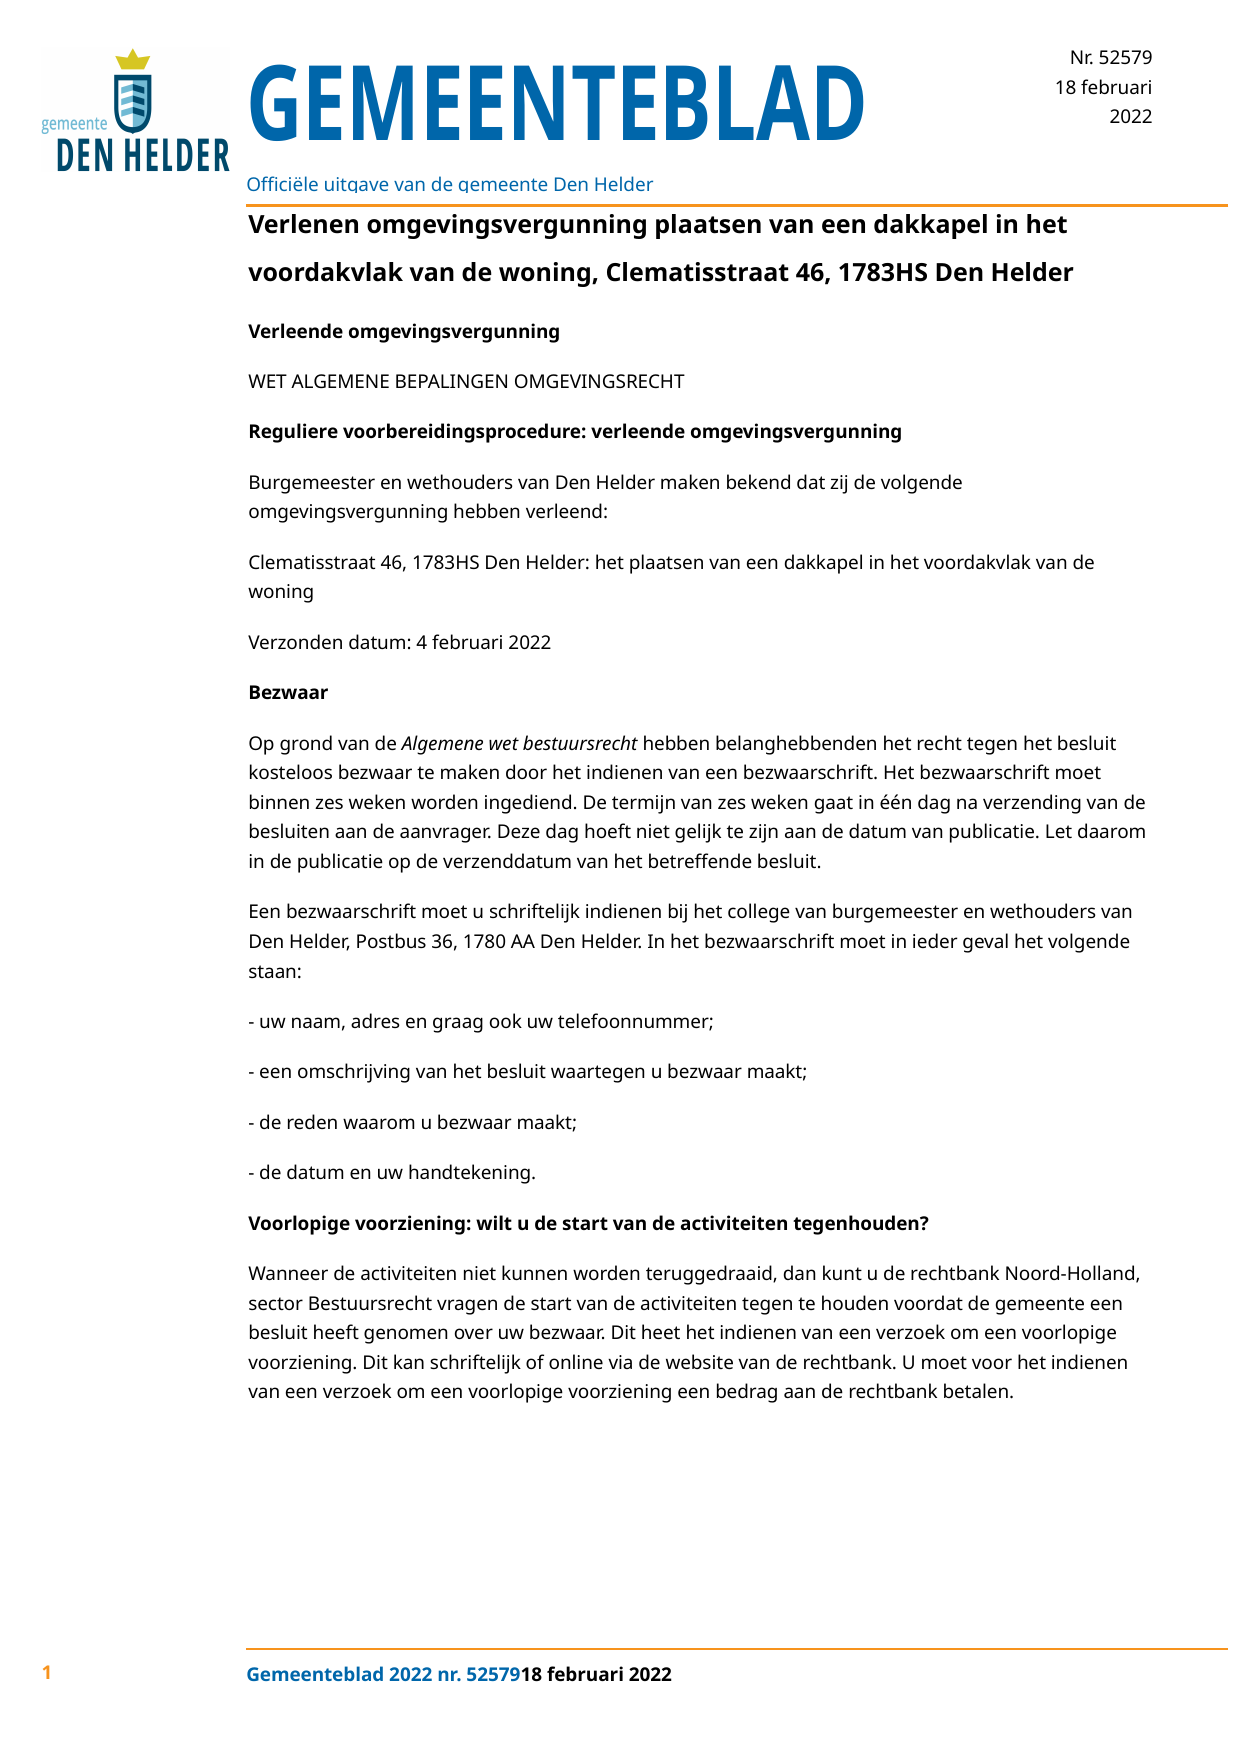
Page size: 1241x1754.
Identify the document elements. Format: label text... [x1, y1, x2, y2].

text Verzonden datum: 4 februari 2022 [248, 629, 1152, 655]
text Op grond van de Algemene wet bestuursrecht hebben belanghebbenden het recht tegen het besluit kosteloos bezwaar te maken door het indienen van een bezwaarschrift. Het bezwaarschrift moet binnen zes weken worden ingediend. De termijn van zes weken gaat in één dag na verzending van de besluiten aan de aanvrager. Deze dag hoeft niet gelijk te zijn aan de datum van publicatie. Let daarom in de publicatie op de verzenddatum van het betreffende besluit. [248, 730, 1152, 874]
text Bezwaar [248, 679, 1152, 705]
text - uw naam, adres en graag ook uw telefoonnummer; [248, 1008, 1152, 1034]
text - de reden waarom u bezwaar maakt; [248, 1109, 1152, 1135]
text Verleende omgevingsvergunning [248, 318, 1152, 344]
text - de datum en uw handtekening. [248, 1159, 1152, 1185]
text Een bezwaarschrift moet u schriftelijk indienen bij het college van burgemeester en wethouders van Den Helder, Postbus 36, 1780 AA Den Helder. In het bezwaarschrift moet in ieder geval het volgende staan: [248, 899, 1152, 984]
picture [41, 47, 231, 172]
text Wanneer de activiteiten niet kunnen worden teruggedraaid, dan kunt u de rechtbank Noord-Holland, sector Bestuursrecht vragen de start van de activiteiten tegen te houden voordat de gemeente een besluit heeft genomen over uw bezwaar. Dit heet het indienen van een verzoek om een voorlopige voorziening. Dit kan schriftelijk of online via de website van de rechtbank. U moet voor het indienen van een verzoek om een voorlopige voorziening een bedrag aan de rechtbank betalen. [248, 1260, 1152, 1404]
text Burgemeester en wethouders van Den Helder maken bekend dat zij de volgende omgevingsvergunning hebben verleend: [248, 469, 1152, 524]
text - een omschrijving van het besluit waartegen u bezwaar maakt; [248, 1059, 1152, 1084]
text WET ALGEMENE BEPALINGEN OMGEVINGSRECHT [248, 368, 1152, 394]
picture [63, 144, 68, 165]
picture [100, 154, 106, 172]
picture [182, 144, 187, 165]
text Voorlopige voorziening: wilt u de start van de activiteiten tegenhouden? [248, 1210, 1152, 1236]
text Reguliere voorbereidingsprocedure: verleende omgevingsvergunning [248, 419, 1152, 444]
picture [220, 160, 224, 172]
text Verlenen omgevingsvergunning plaatsen van een dakkapel in het voordakvlak van de woning, Clematisstraat 46, 1783HS Den Helder [248, 207, 1152, 288]
picture [130, 157, 135, 172]
text Clematisstraat 46, 1783HS Den Helder: het plaatsen van een dakkapel in het voordakvlak van de woning [248, 549, 1152, 604]
